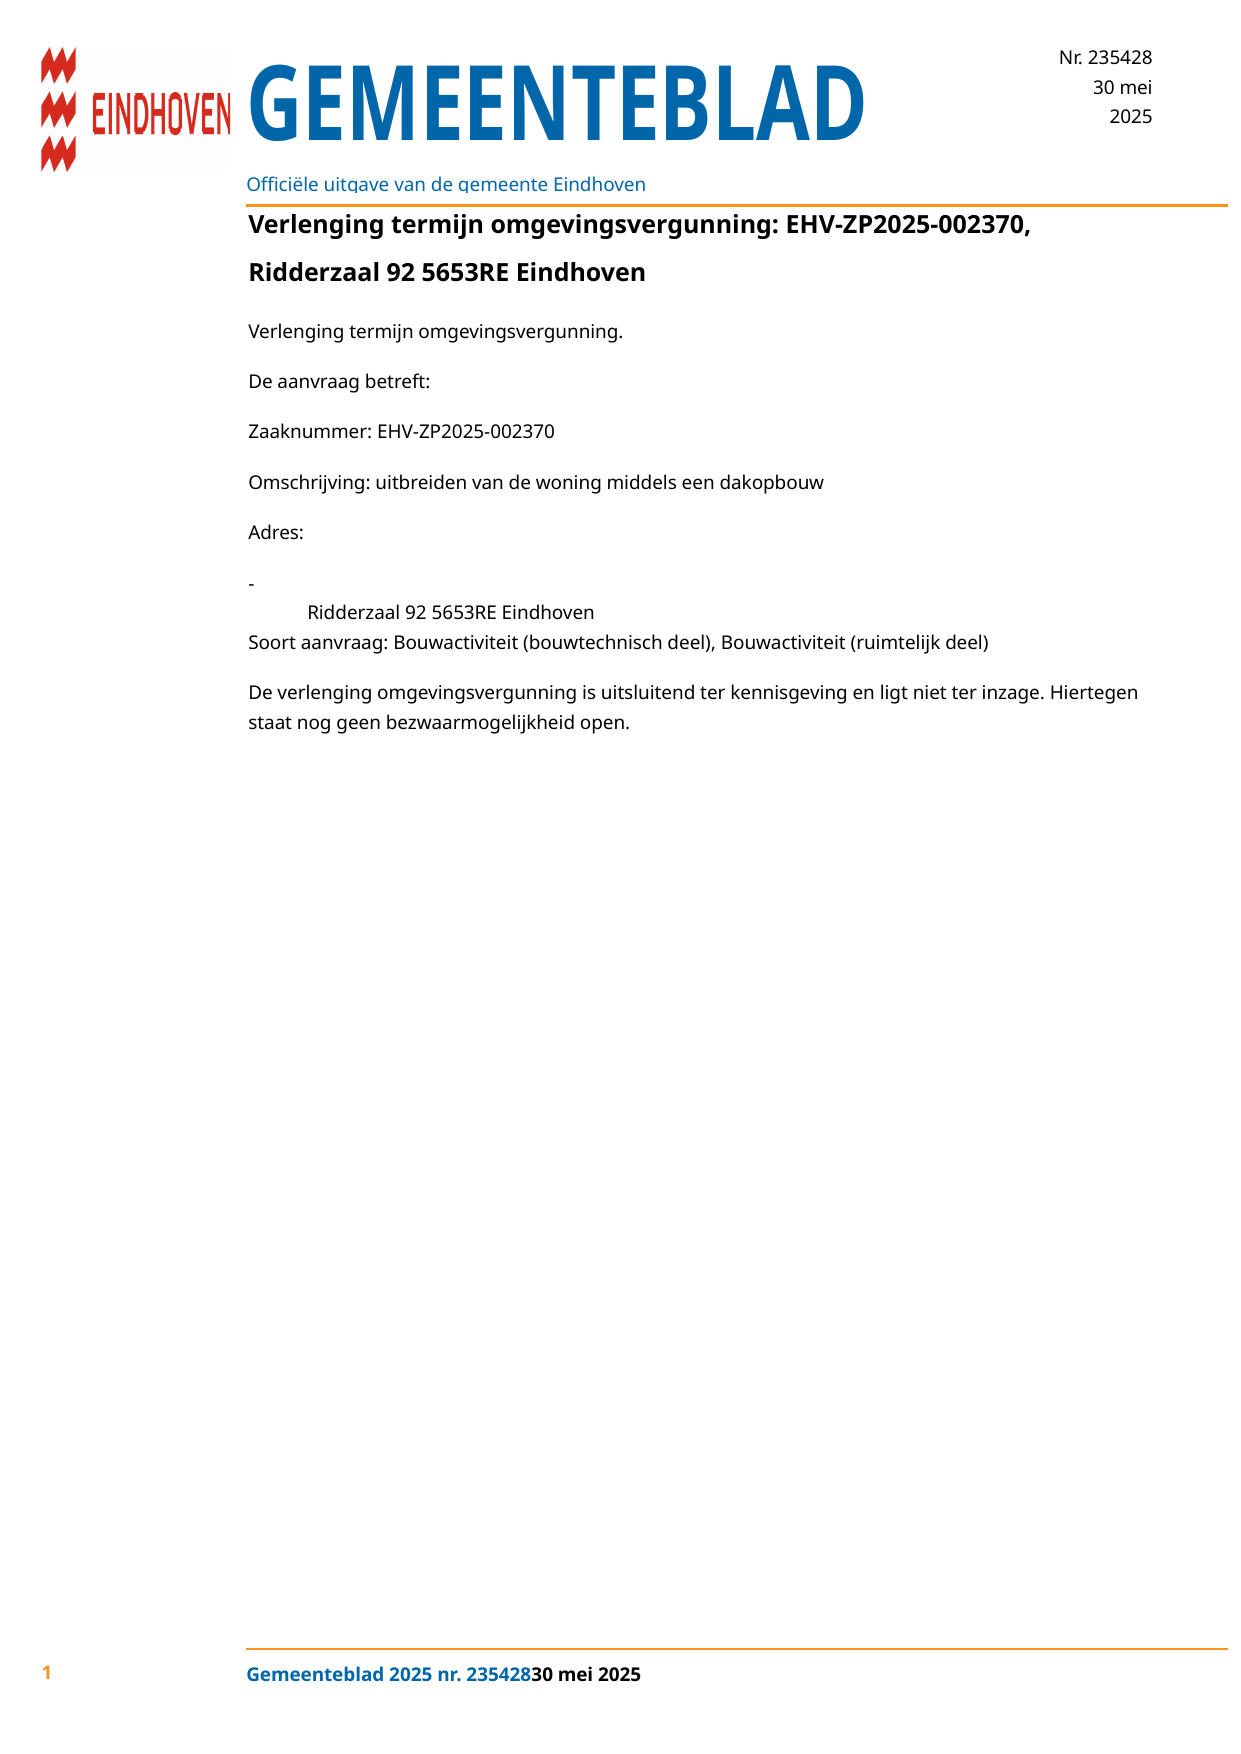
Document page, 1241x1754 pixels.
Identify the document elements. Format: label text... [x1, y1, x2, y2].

text De verlenging omgevingsvergunning is uitsluitend ter kennisgeving en ligt niet ter inzage. Hiertegen staat nog geen bezwaarmogelijkheid open. [248, 679, 1152, 735]
text Adres: [248, 519, 1152, 545]
text Omschrijving: uitbreiden van de woning middels een dakopbouw [248, 469, 1152, 495]
text Zaaknummer: EHV-ZP2025-002370 [248, 419, 1152, 444]
picture [41, 47, 231, 172]
text Verlenging termijn omgevingsvergunning: EHV-ZP2025-002370, Ridderzaal 92 5653RE Eindhoven [248, 207, 1152, 288]
text De aanvraag betreft: [248, 368, 1152, 394]
text Soort aanvraag: Bouwactiviteit (bouwtechnisch deel), Bouwactiviteit (ruimtelijk deel) [248, 629, 1152, 655]
text Verlenging termijn omgevingsvergunning. [248, 318, 1152, 344]
list Ridderzaal 92 5653RE Eindhoven [248, 599, 1152, 625]
